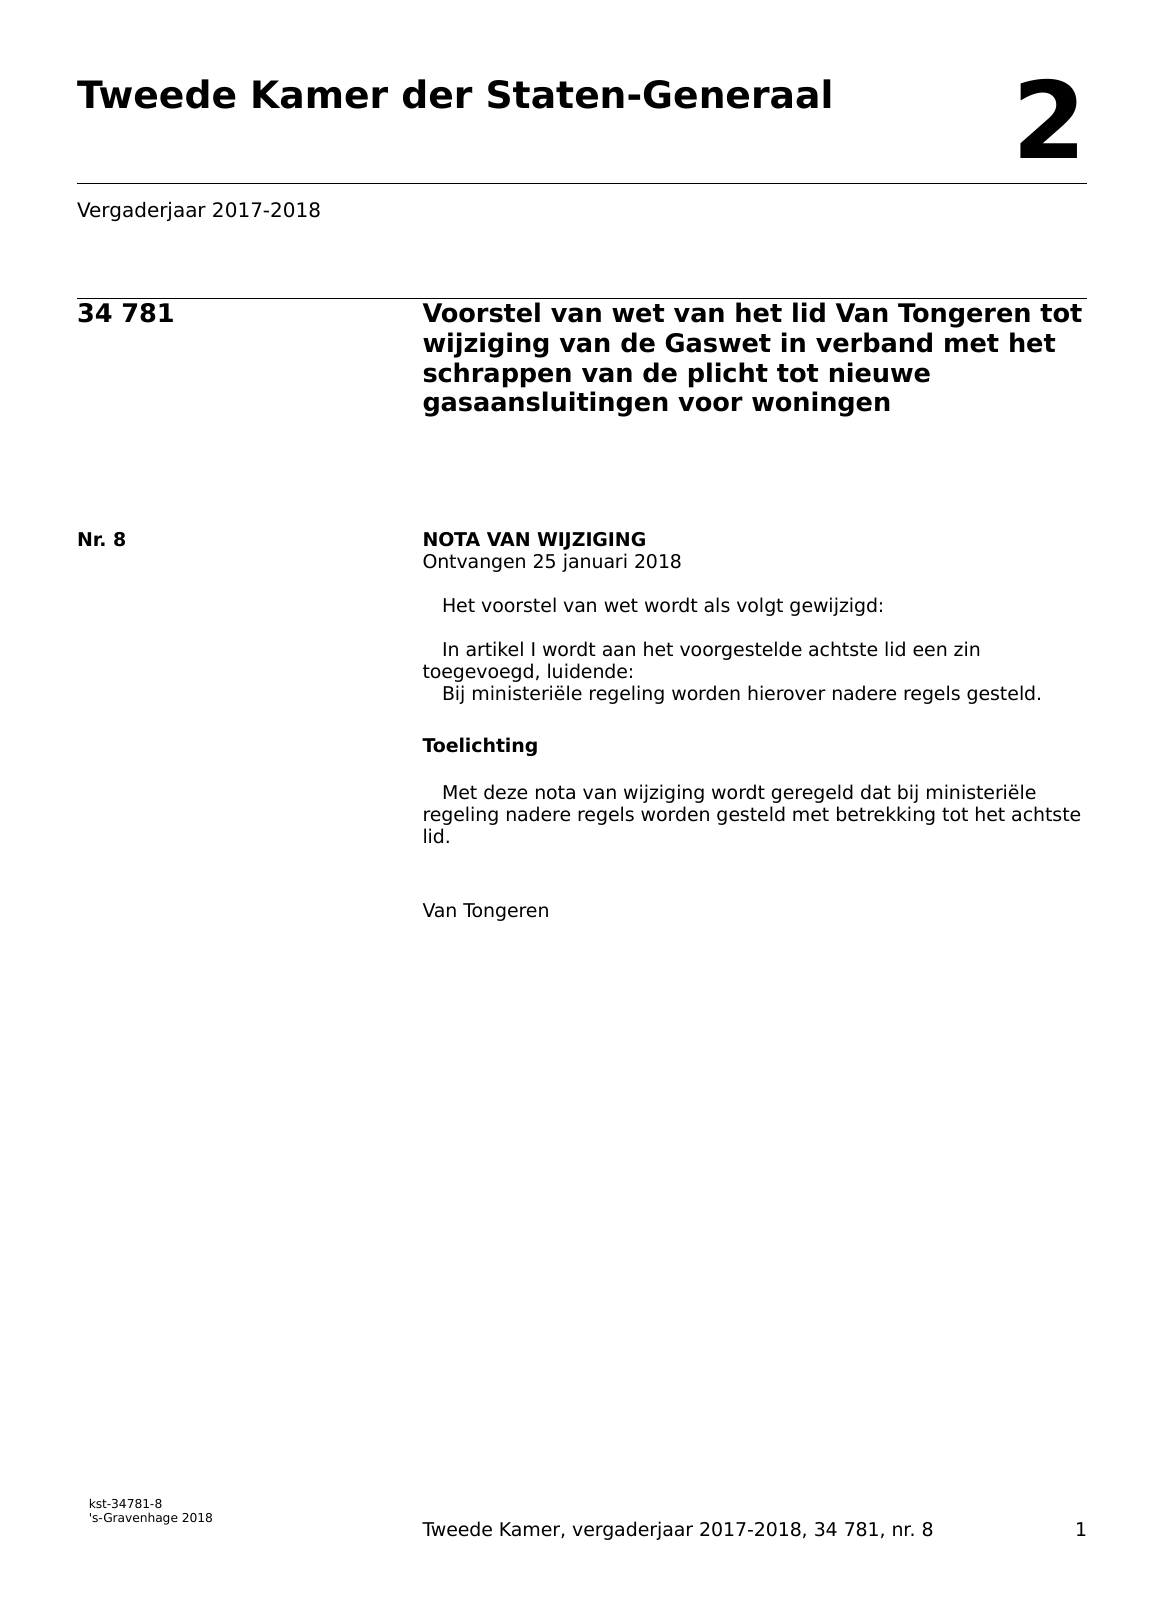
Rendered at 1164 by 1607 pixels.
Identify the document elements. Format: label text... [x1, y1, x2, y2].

text 's-Gravenhage 2018 [88, 1511, 323, 1525]
text Bij ministeriële regeling worden hierover nadere regels gesteld. [422, 683, 1087, 705]
text kst-34781-8 [88, 1497, 323, 1511]
table_cell Vergaderjaar 2017-2018 [77, 184, 1087, 298]
table_header Tweede Kamer der Staten-Generaal [77, 59, 886, 183]
table_header 2 [886, 59, 1087, 183]
text Van Tongeren [422, 878, 1087, 922]
text Met deze nota van wijziging wordt geregeld dat bij ministeriële regeling nadere regels worden gesteld met betrekking tot het achtste lid. [422, 782, 1087, 848]
text Ontvangen 25 januari 2018 [422, 551, 1087, 573]
subtitle Nr. 8 NOTA VAN WIJZIGING [77, 529, 1087, 551]
text Het voorstel van wet wordt als volgt gewijzigd: [422, 595, 1087, 617]
text In artikel I wordt aan het voorgestelde achtste lid een zin toegevoegd, luidende: [422, 639, 1087, 683]
subtitle Toelichting [422, 735, 1087, 757]
subtitle 34 781 Voorstel van wet van het lid Van Tongeren tot wijziging van de Gaswet in verband met het schrappen van de plicht tot nieuwe gasaansluitingen voor woningen [77, 299, 1087, 418]
